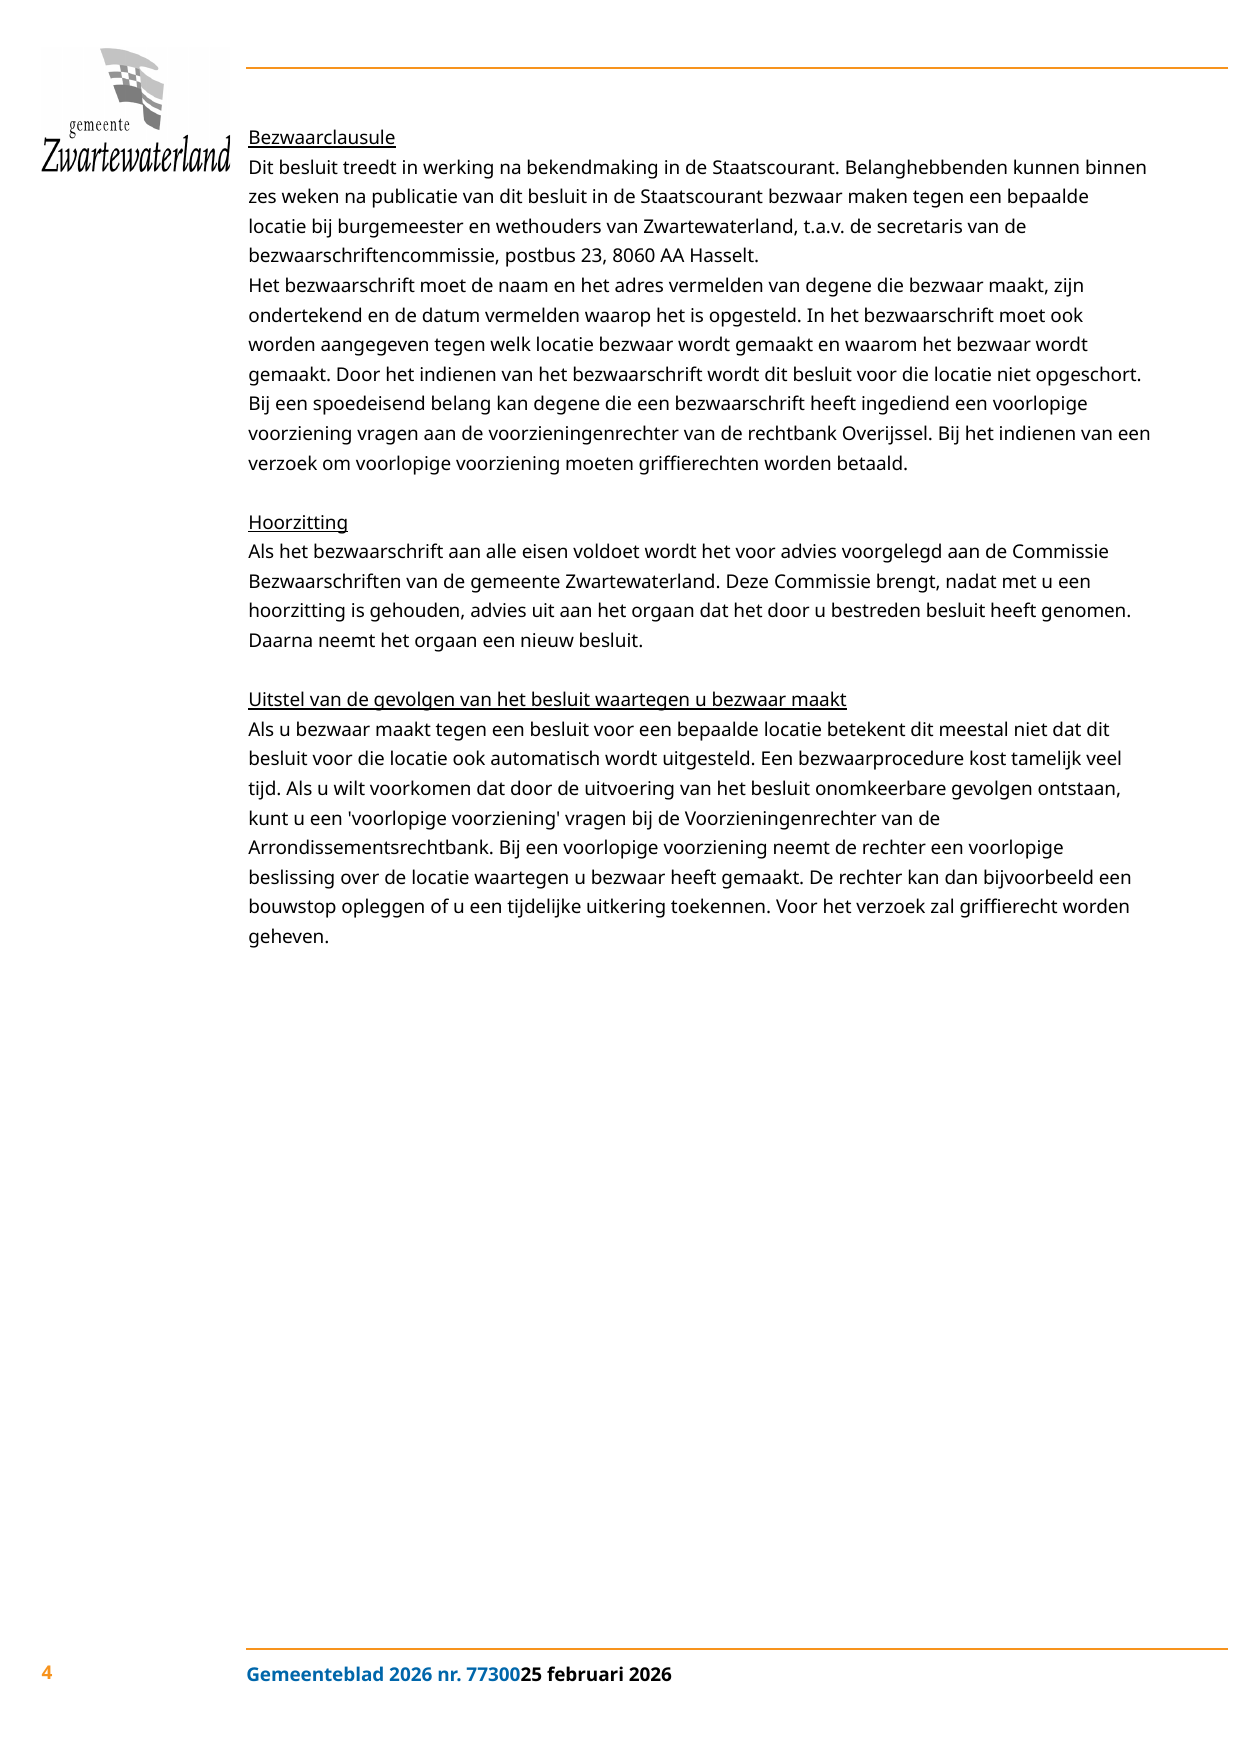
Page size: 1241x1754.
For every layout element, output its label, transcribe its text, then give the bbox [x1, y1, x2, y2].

text Als u bezwaar maakt tegen een besluit voor een bepaalde locatie betekent dit meestal niet dat dit besluit voor die locatie ook automatisch wordt uitgesteld. Een bezwaarprocedure kost tamelijk veel tijd. Als u wilt voorkomen dat door de uitvoering van het besluit onomkeerbare gevolgen ontstaan, kunt u een 'voorlopige voorziening' vragen bij de Voorzieningenrechter van de Arrondissementsrechtbank. Bij een voorlopige voorziening neemt de rechter een voorlopige beslissing over de locatie waartegen u bezwaar heeft gemaakt. De rechter kan dan bijvoorbeeld een bouwstop opleggen of u een tijdelijke uitkering toekennen. Voor het verzoek zal griffierecht worden geheven. [248, 716, 1152, 949]
text Dit besluit treedt in werking na bekendmaking in de Staatscourant. Belanghebbenden kunnen binnen zes weken na publicatie van dit besluit in de Staatscourant bezwaar maken tegen een bepaalde locatie bij burgemeester en wethouders van Zwartewaterland, t.a.v. de secretaris van de bezwaarschriftencommissie, postbus 23, 8060 AA Hasselt. [248, 154, 1152, 268]
picture [41, 47, 231, 172]
text Hoorzitting [248, 509, 1152, 535]
text Het bezwaarschrift moet de naam en het adres vermelden van degene die bezwaar maakt, zijn ondertekend en de datum vermelden waarop het is opgesteld. In het bezwaarschrift moet ook worden aangegeven tegen welk locatie bezwaar wordt gemaakt en waarom het bezwaar wordt gemaakt. Door het indienen van het bezwaarschrift wordt dit besluit voor die locatie niet opgeschort. Bij een spoedeisend belang kan degene die een bezwaarschrift heeft ingediend een voorlopige voorziening vragen aan de voorzieningenrechter van de rechtbank Overijssel. Bij het indienen van een verzoek om voorlopige voorziening moeten griffierechten worden betaald. [248, 272, 1152, 476]
text Uitstel van de gevolgen van het besluit waartegen u bezwaar maakt [248, 686, 1152, 712]
text Bezwaarclausule [248, 124, 1152, 150]
text Als het bezwaarschrift aan alle eisen voldoet wordt het voor advies voorgelegd aan de Commissie Bezwaarschriften van de gemeente Zwartewaterland. Deze Commissie brengt, nadat met u een hoorzitting is gehouden, advies uit aan het orgaan dat het door u bestreden besluit heeft genomen. Daarna neemt het orgaan een nieuw besluit. [248, 538, 1152, 653]
